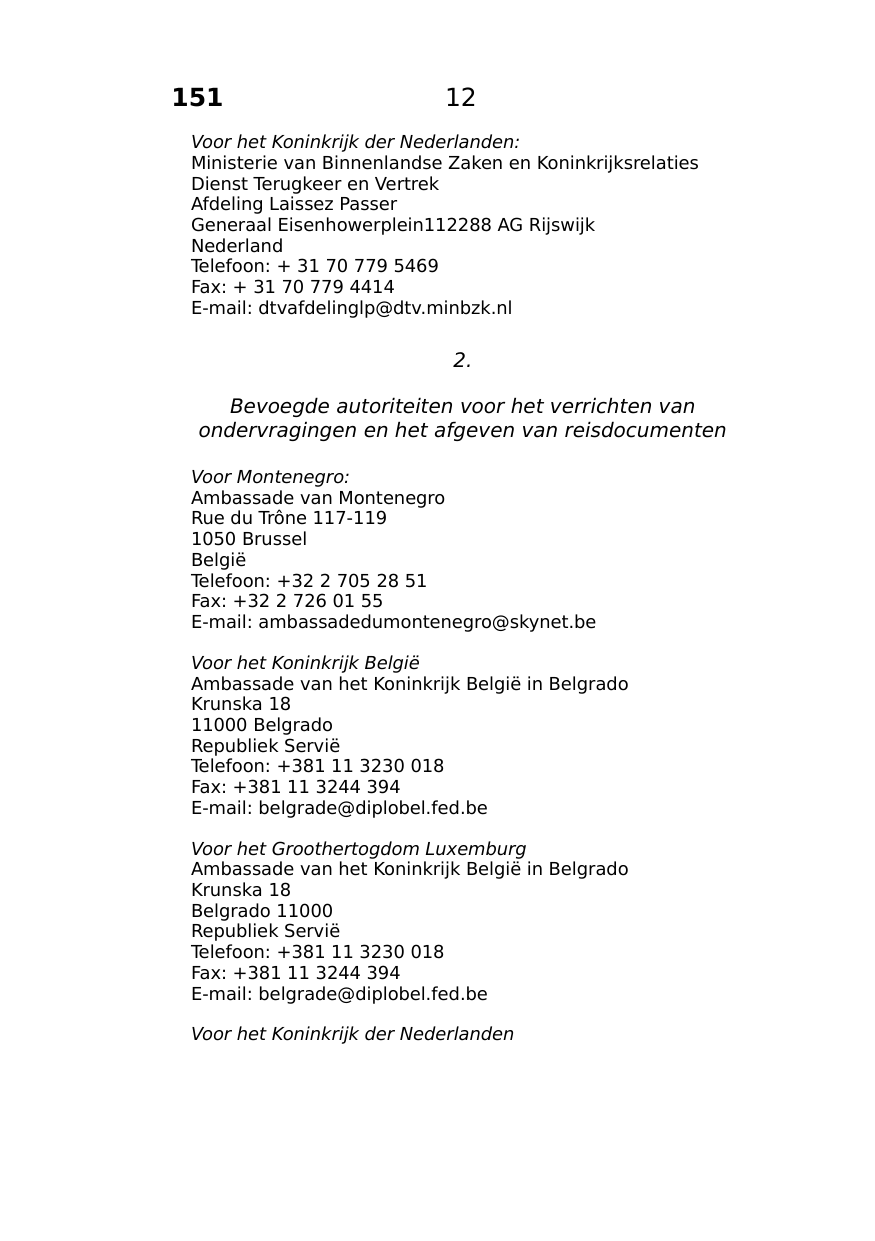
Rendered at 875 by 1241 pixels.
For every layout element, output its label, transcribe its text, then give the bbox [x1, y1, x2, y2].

text Voor het Koninkrijk der Nederlanden [171, 1024, 756, 1045]
subtitle 2. Bevoegde autoriteiten voor het verrichten van ondervragingen en het afgeven van reisdocumenten [171, 348, 756, 442]
text Telefoon: + 31 70 779 5469 [171, 256, 756, 277]
text Dienst Terugkeer en Vertrek [171, 173, 756, 194]
text Fax: +32 2 726 01 55 [171, 591, 756, 612]
text Fax: +381 11 3244 394 [171, 777, 756, 798]
text Ambassade van het Koninkrijk België in Belgrado [171, 673, 756, 694]
text Republiek Servië [171, 736, 756, 756]
text Telefoon: +32 2 705 28 51 [171, 570, 756, 591]
text 1050 Brussel [171, 529, 756, 550]
text Voor het Koninkrijk België [171, 653, 756, 673]
text Ambassade van het Koninkrijk België in Belgrado [171, 859, 756, 880]
text Krunska 18 [171, 880, 756, 901]
text E-mail: dtvafdelinglp@dtv.minbzk.nl [171, 298, 756, 318]
text Rue du Trône 117-119 [171, 508, 756, 529]
text E-mail: belgrade@diplobel.fed.be [171, 983, 756, 1004]
text Ambassade van Montenegro [171, 487, 756, 508]
text Nederland [171, 236, 756, 256]
text Telefoon: +381 11 3230 018 [171, 942, 756, 963]
text Voor het Koninkrijk der Nederlanden: [171, 132, 756, 153]
text Ministerie van Binnenlandse Zaken en Koninkrijksrelaties [171, 153, 756, 173]
text E-mail: belgrade@diplobel.fed.be [171, 798, 756, 818]
text Krunska 18 [171, 694, 756, 715]
text Generaal Eisenhowerplein112288 AG Rijswijk [171, 215, 756, 236]
text Voor Montenegro: [171, 467, 756, 487]
text Telefoon: +381 11 3230 018 [171, 756, 756, 777]
text Afdeling Laissez Passer [171, 194, 756, 215]
text Belgrado 11000 [171, 901, 756, 921]
text Fax: + 31 70 779 4414 [171, 277, 756, 298]
text Voor het Groothertogdom Luxemburg [171, 838, 756, 859]
text 11000 Belgrado [171, 715, 756, 736]
text België [171, 550, 756, 570]
text Republiek Servië [171, 921, 756, 942]
text E-mail: ambassadedumontenegro@skynet.be [171, 612, 756, 633]
text Fax: +381 11 3244 394 [171, 963, 756, 983]
